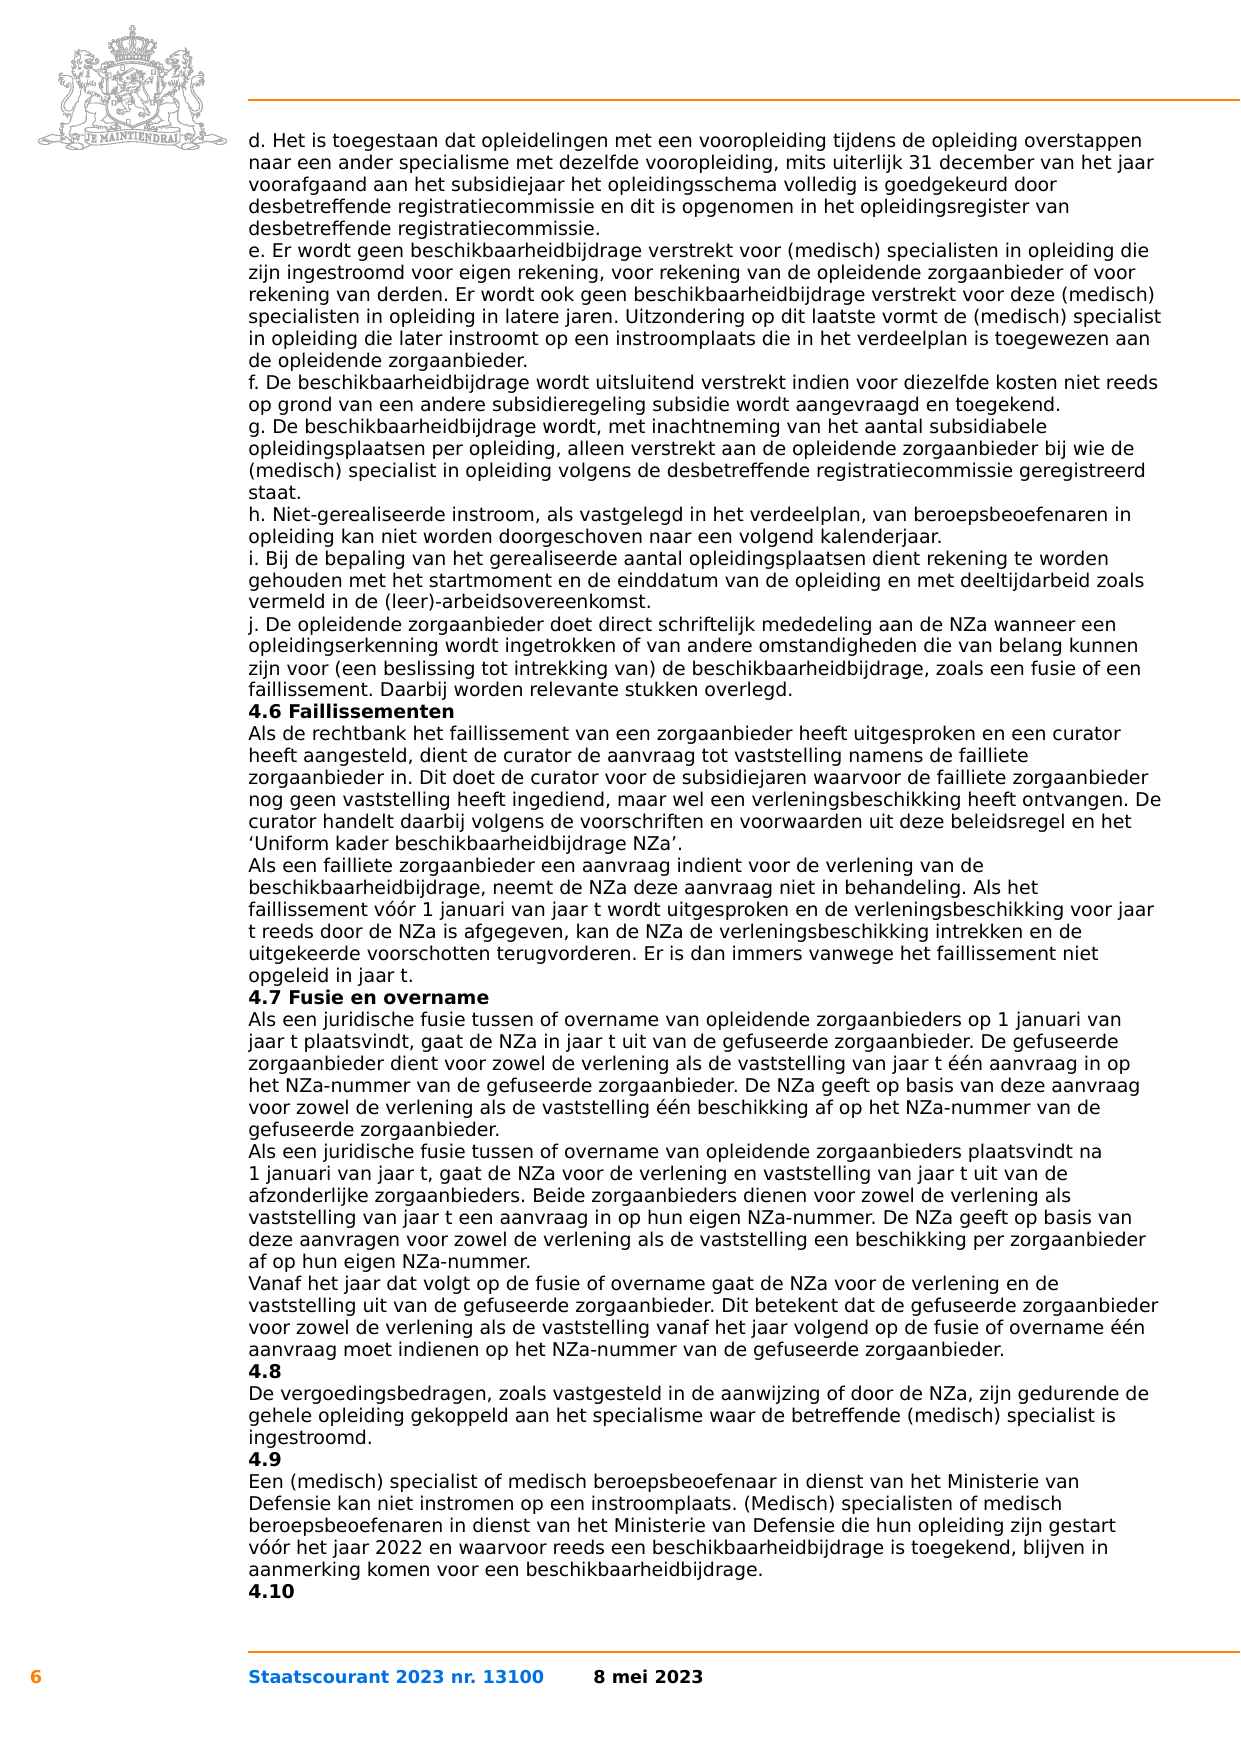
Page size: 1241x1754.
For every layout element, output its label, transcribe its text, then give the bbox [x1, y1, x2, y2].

text 4.10 [248, 1581, 1163, 1602]
text d. Het is toegestaan dat opleidelingen met een vooropleiding tijdens de opleiding overstappen naar een ander specialisme met dezelfde vooropleiding, mits uiterlijk 31 december van het jaar voorafgaand aan het subsidiejaar het opleidingsschema volledig is goedgekeurd door desbetreffende registratiecommissie en dit is opgenomen in het opleidingsregister van desbetreffende registratiecommissie. [248, 130, 1163, 240]
text i. Bij de bepaling van het gerealiseerde aantal opleidingsplaatsen dient rekening te worden gehouden met het startmoment en de einddatum van de opleiding en met deeltijdarbeid zoals vermeld in de (leer)-arbeidsovereenkomst. [248, 547, 1163, 613]
text e. Er wordt geen beschikbaarheidbijdrage verstrekt voor (medisch) specialisten in opleiding die zijn ingestroomd voor eigen rekening, voor rekening van de opleidende zorgaanbieder of voor rekening van derden. Er wordt ook geen beschikbaarheidbijdrage verstrekt voor deze (medisch) specialisten in opleiding in latere jaren. Uitzondering op dit laatste vormt de (medisch) specialist in opleiding die later instroomt op een instroomplaats die in het verdeelplan is toegewezen aan de opleidende zorgaanbieder. [248, 240, 1163, 372]
text 4.9 [248, 1449, 1163, 1471]
text g. De beschikbaarheidbijdrage wordt, met inachtneming van het aantal subsidiabele opleidingsplaatsen per opleiding, alleen verstrekt aan de opleidende zorgaanbieder bij wie de (medisch) specialist in opleiding volgens de desbetreffende registratiecommissie geregistreerd staat. [248, 416, 1163, 503]
text Als een failliete zorgaanbieder een aanvraag indient voor de verlening van de beschikbaarheidbijdrage, neemt de NZa deze aanvraag niet in behandeling. Als het faillissement vóór 1 januari van jaar t wordt uitgesproken en de verleningsbeschikking voor jaar t reeds door de NZa is afgegeven, kan de NZa de verleningsbeschikking intrekken en de uitgekeerde voorschotten terugvorderen. Er is dan immers vanwege het faillissement niet opgeleid in jaar t. [248, 855, 1163, 987]
text Als een juridische fusie tussen of overname van opleidende zorgaanbieders plaatsvindt na 1 januari van jaar t, gaat de NZa voor de verlening en vaststelling van jaar t uit van de afzonderlijke zorgaanbieders. Beide zorgaanbieders dienen voor zowel de verlening als vaststelling van jaar t een aanvraag in op hun eigen NZa-nummer. De NZa geeft op basis van deze aanvragen voor zowel de verlening als de vaststelling een beschikking per zorgaanbieder af op hun eigen NZa-nummer. [248, 1141, 1163, 1273]
text Vanaf het jaar dat volgt op de fusie of overname gaat de NZa voor de verlening en de vaststelling uit van de gefuseerde zorgaanbieder. Dit betekent dat de gefuseerde zorgaanbieder voor zowel de verlening als de vaststelling vanaf het jaar volgend op de fusie of overname één aanvraag moet indienen op het NZa-nummer van de gefuseerde zorgaanbieder. [248, 1273, 1163, 1361]
text 4.7 Fusie en overname [248, 987, 1163, 1009]
text j. De opleidende zorgaanbieder doet direct schriftelijk mededeling aan de NZa wanneer een opleidingserkenning wordt ingetrokken of van andere omstandigheden die van belang kunnen zijn voor (een beslissing tot intrekking van) de beschikbaarheidbijdrage, zoals een fusie of een faillissement. Daarbij worden relevante stukken overlegd. [248, 613, 1163, 701]
text De vergoedingsbedragen, zoals vastgesteld in de aanwijzing of door de NZa, zijn gedurende de gehele opleiding gekoppeld aan het specialisme waar de betreffende (medisch) specialist is ingestroomd. [248, 1383, 1163, 1449]
text h. Niet-gerealiseerde instroom, als vastgelegd in het verdeelplan, van beroepsbeoefenaren in opleiding kan niet worden doorgeschoven naar een volgend kalenderjaar. [248, 503, 1163, 547]
text Als een juridische fusie tussen of overname van opleidende zorgaanbieders op 1 januari van jaar t plaatsvindt, gaat de NZa in jaar t uit van de gefuseerde zorgaanbieder. De gefuseerde zorgaanbieder dient voor zowel de verlening als de vaststelling van jaar t één aanvraag in op het NZa-nummer van de gefuseerde zorgaanbieder. De NZa geeft op basis van deze aanvraag voor zowel de verlening als de vaststelling één beschikking af op het NZa-nummer van de gefuseerde zorgaanbieder. [248, 1009, 1163, 1141]
text 4.6 Faillissementen [248, 701, 1163, 723]
text Als de rechtbank het faillissement van een zorgaanbieder heeft uitgesproken en een curator heeft aangesteld, dient de curator de aanvraag tot vaststelling namens de failliete zorgaanbieder in. Dit doet de curator voor de subsidiejaren waarvoor de failliete zorgaanbieder nog geen vaststelling heeft ingediend, maar wel een verleningsbeschikking heeft ontvangen. De curator handelt daarbij volgens de voorschriften en voorwaarden uit deze beleidsregel en het ‘Uniform kader beschikbaarheidbijdrage NZa’. [248, 723, 1163, 855]
text f. De beschikbaarheidbijdrage wordt uitsluitend verstrekt indien voor diezelfde kosten niet reeds op grond van een andere subsidieregeling subsidie wordt aangevraagd en toegekend. [248, 372, 1163, 416]
picture [38, 25, 227, 150]
text 4.8 [248, 1361, 1163, 1383]
text Een (medisch) specialist of medisch beroepsbeoefenaar in dienst van het Ministerie van Defensie kan niet instromen op een instroomplaats. (Medisch) specialisten of medisch beroepsbeoefenaren in dienst van het Ministerie van Defensie die hun opleiding zijn gestart vóór het jaar 2022 en waarvoor reeds een beschikbaarheidbijdrage is toegekend, blijven in aanmerking komen voor een beschikbaarheidbijdrage. [248, 1471, 1163, 1581]
